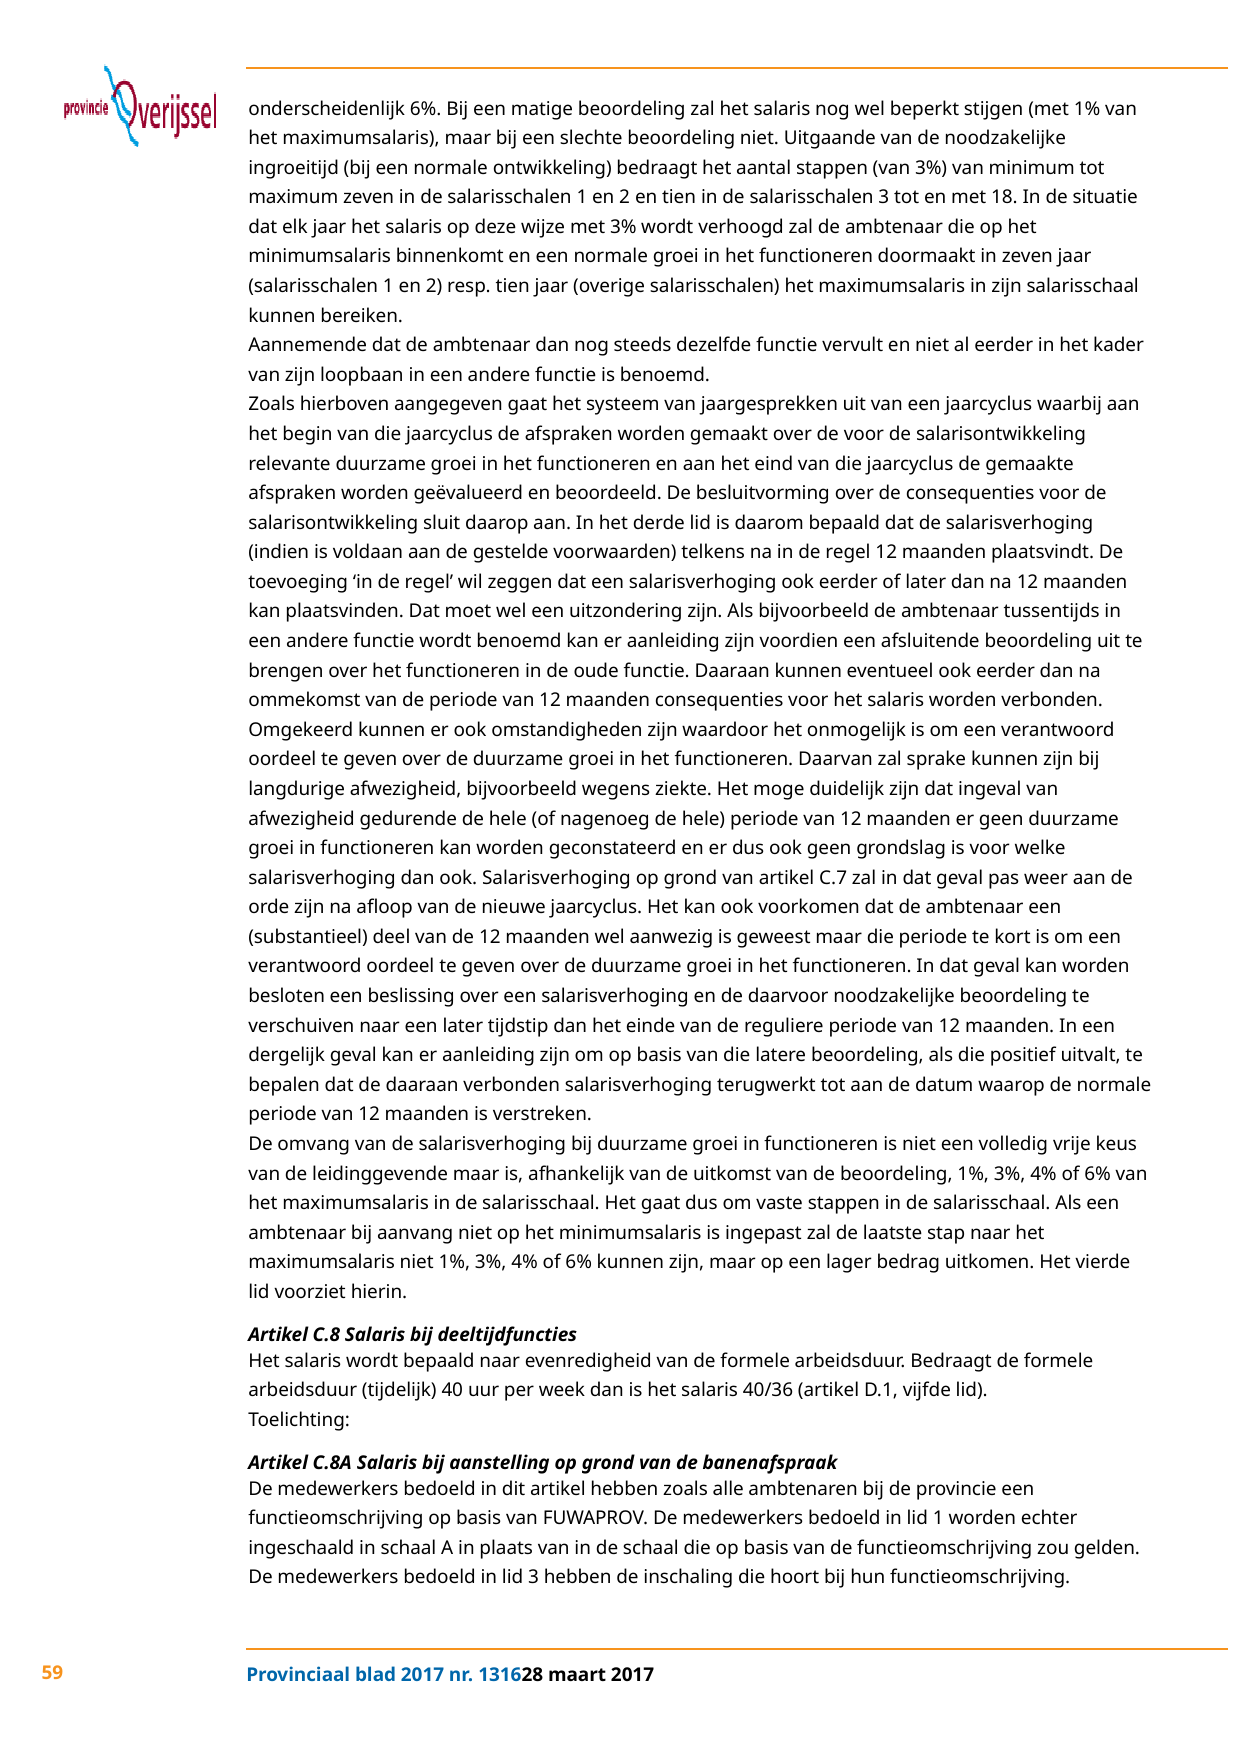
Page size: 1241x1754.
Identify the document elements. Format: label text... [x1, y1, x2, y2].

text Het salaris wordt bepaald naar evenredigheid van de formele arbeidsduur. Bedraagt de formele arbeidsduur (tijdelijk) 40 uur per week dan is het salaris 40/36 (artikel D.1, vijfde lid). [248, 1347, 1152, 1402]
text Artikel C.8A Salaris bij aanstelling op grond van de banenafspraak [248, 1449, 1152, 1475]
text Aannemende dat de ambtenaar dan nog steeds dezelfde functie vervult en niet al eerder in het kader van zijn loopbaan in een andere functie is benoemd. [248, 331, 1152, 387]
text onderscheidenlijk 6%. Bij een matige beoordeling zal het salaris nog wel beperkt stijgen (met 1% van het maximumsalaris), maar bij een slechte beoordeling niet. Uitgaande van de noodzakelijke ingroeitijd (bij een normale ontwikkeling) bedraagt het aantal stappen (van 3%) van minimum tot maximum zeven in de salarisschalen 1 en 2 en tien in de salarisschalen 3 tot en met 18. In de situatie dat elk jaar het salaris op deze wijze met 3% wordt verhoogd zal de ambtenaar die op het minimumsalaris binnenkomt en een normale groei in het functioneren doormaakt in zeven jaar (salarisschalen 1 en 2) resp. tien jaar (overige salarisschalen) het maximumsalaris in zijn salarisschaal kunnen bereiken. [248, 95, 1152, 328]
picture [41, 47, 231, 172]
text Zoals hierboven aangegeven gaat het systeem van jaargesprekken uit van een jaarcyclus waarbij aan het begin van die jaarcyclus de afspraken worden gemaakt over de voor de salarisontwikkeling relevante duurzame groei in het functioneren en aan het eind van die jaarcyclus de gemaakte afspraken worden geëvalueerd en beoordeeld. De besluitvorming over de consequenties voor de salarisontwikkeling sluit daarop aan. In het derde lid is daarom bepaald dat de salarisverhoging (indien is voldaan aan de gestelde voorwaarden) telkens na in de regel 12 maanden plaatsvindt. De toevoeging ‘in de regel’ wil zeggen dat een salarisverhoging ook eerder of later dan na 12 maanden kan plaatsvinden. Dat moet wel een uitzondering zijn. Als bijvoorbeeld de ambtenaar tussentijds in een andere functie wordt benoemd kan er aanleiding zijn voordien een afsluitende beoordeling uit te brengen over het functioneren in de oude functie. Daaraan kunnen eventueel ook eerder dan na ommekomst van de periode van 12 maanden consequenties voor het salaris worden verbonden. Omgekeerd kunnen er ook omstandigheden zijn waardoor het onmogelijk is om een verantwoord oordeel te geven over de duurzame groei in het functioneren. Daarvan zal sprake kunnen zijn bij langdurige afwezigheid, bijvoorbeeld wegens ziekte. Het moge duidelijk zijn dat ingeval van afwezigheid gedurende de hele (of nagenoeg de hele) periode van 12 maanden er geen duurzame groei in functioneren kan worden geconstateerd en er dus ook geen grondslag is voor welke salarisverhoging dan ook. Salarisverhoging op grond van artikel C.7 zal in dat geval pas weer aan de orde zijn na afloop van de nieuwe jaarcyclus. Het kan ook voorkomen dat de ambtenaar een (substantieel) deel van de 12 maanden wel aanwezig is geweest maar die periode te kort is om een verantwoord oordeel te geven over de duurzame groei in het functioneren. In dat geval kan worden besloten een beslissing over een salarisverhoging en de daarvoor noodzakelijke beoordeling te verschuiven naar een later tijdstip dan het einde van de reguliere periode van 12 maanden. In een dergelijk geval kan er aanleiding zijn om op basis van die latere beoordeling, als die positief uitvalt, te bepalen dat de daaraan verbonden salarisverhoging terugwerkt tot aan de datum waarop de normale periode van 12 maanden is verstreken. [248, 391, 1152, 1126]
text Toelichting: [248, 1406, 1152, 1432]
text Artikel C.8 Salaris bij deeltijdfuncties [248, 1321, 1152, 1347]
text De omvang van de salarisverhoging bij duurzame groei in functioneren is niet een volledig vrije keus van de leidinggevende maar is, afhankelijk van de uitkomst van de beoordeling, 1%, 3%, 4% of 6% van het maximumsalaris in de salarisschaal. Het gaat dus om vaste stappen in de salarisschaal. Als een ambtenaar bij aanvang niet op het minimumsalaris is ingepast zal de laatste stap naar het maximumsalaris niet 1%, 3%, 4% of 6% kunnen zijn, maar op een lager bedrag uitkomen. Het vierde lid voorziet hierin. [248, 1130, 1152, 1304]
text De medewerkers bedoeld in dit artikel hebben zoals alle ambtenaren bij de provincie een functieomschrijving op basis van FUWAPROV. De medewerkers bedoeld in lid 1 worden echter ingeschaald in schaal A in plaats van in de schaal die op basis van de functieomschrijving zou gelden. De medewerkers bedoeld in lid 3 hebben de inschaling die hoort bij hun functieomschrijving. [248, 1475, 1152, 1589]
